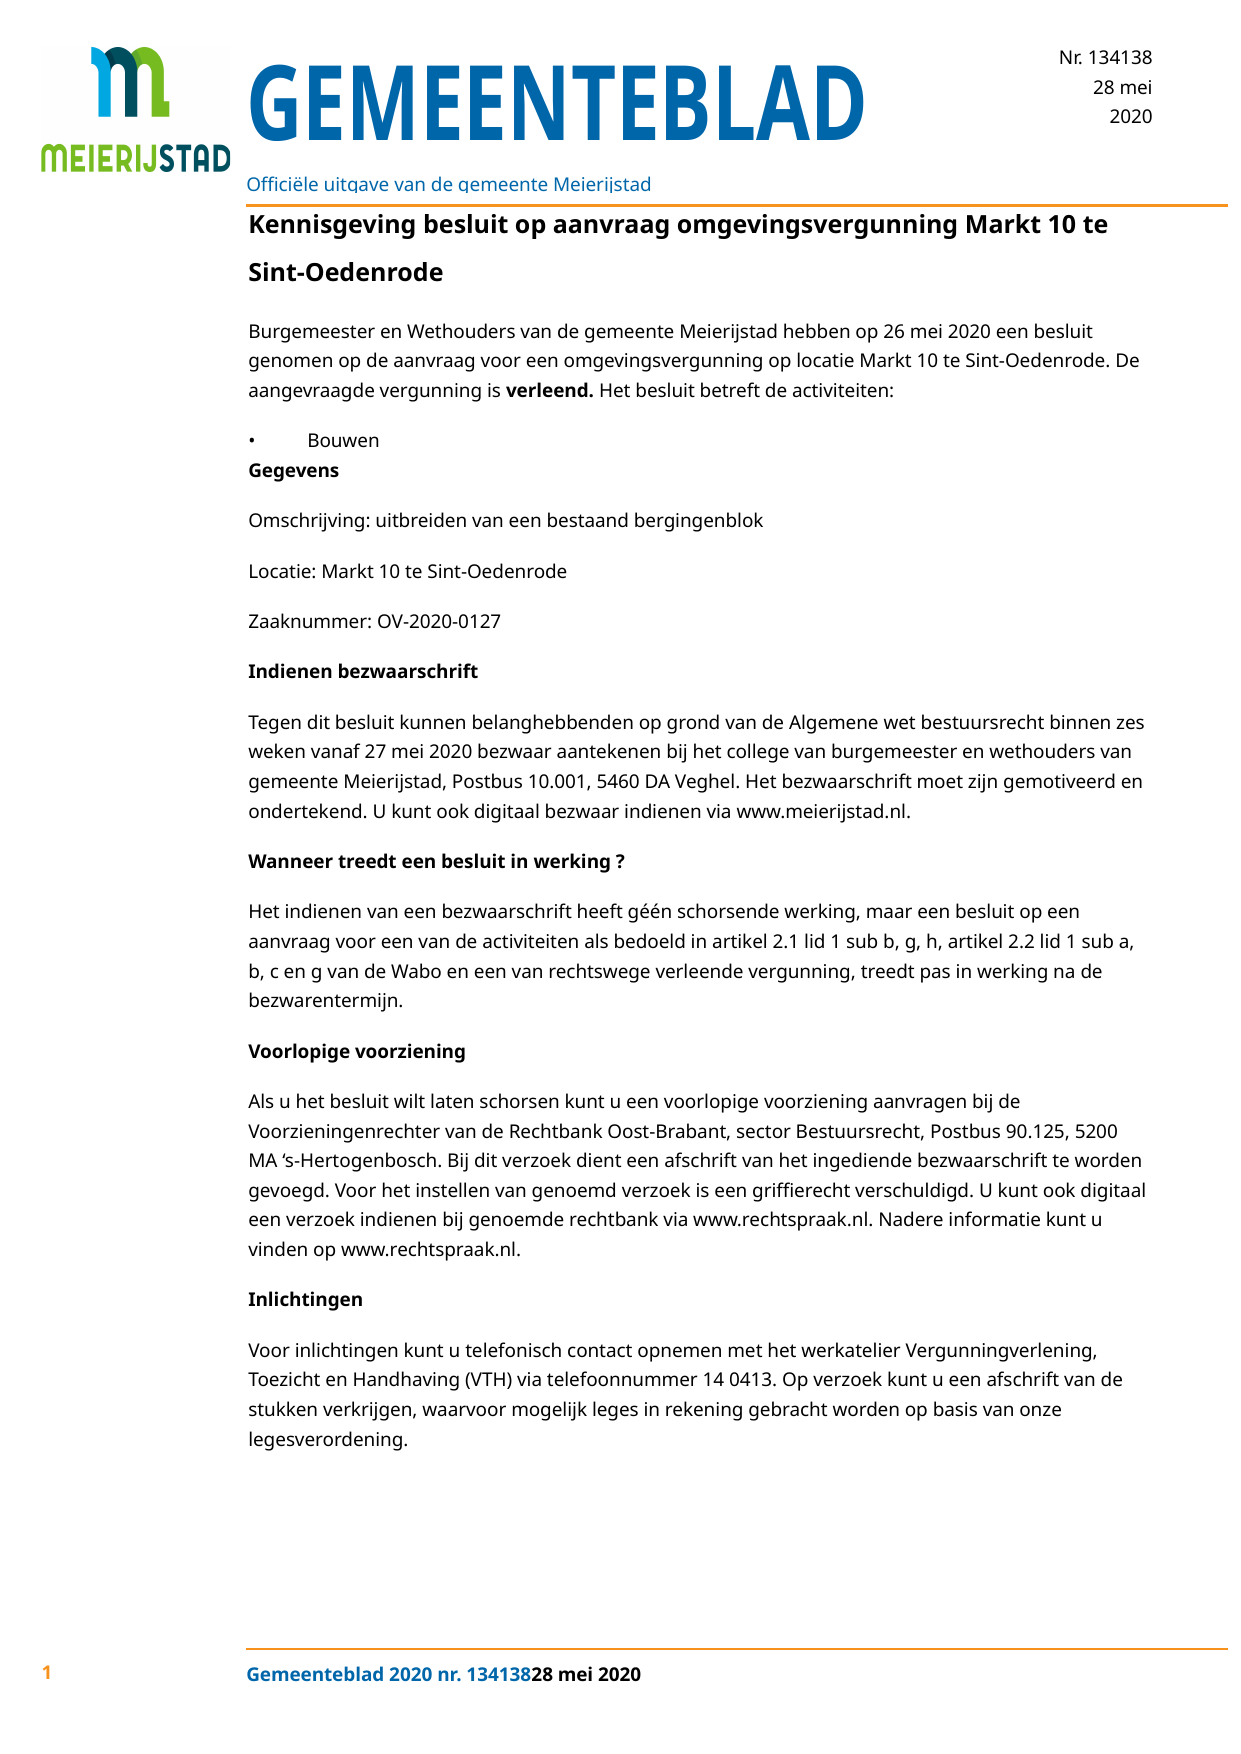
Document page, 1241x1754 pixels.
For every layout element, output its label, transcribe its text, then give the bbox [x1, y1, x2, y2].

picture [41, 47, 231, 172]
text Wanneer treedt een besluit in werking ? [248, 848, 1152, 874]
text Zaaknummer: OV-2020-0127 [248, 608, 1152, 634]
text Gegevens [248, 457, 1152, 483]
text Als u het besluit wilt laten schorsen kunt u een voorlopige voorziening aanvragen bij de Voorzieningenrechter van de Rechtbank Oost-Brabant, sector Bestuursrecht, Postbus 90.125, 5200 MA ‘s-Hertogenbosch. Bij dit verzoek dient een afschrift van het ingediende bezwaarschrift te worden gevoegd. Voor het instellen van genoemd verzoek is een griffierecht verschuldigd. U kunt ook digitaal een verzoek indienen bij genoemde rechtbank via www.rechtspraak.nl. Nadere informatie kunt u vinden op www.rechtspraak.nl. [248, 1088, 1152, 1262]
text Burgemeester en Wethouders van de gemeente Meierijstad hebben op 26 mei 2020 een besluit genomen op de aanvraag voor een omgevingsvergunning op locatie Markt 10 te Sint-Oedenrode. De aangevraagde vergunning is verleend. Het besluit betreft de activiteiten: [248, 318, 1152, 403]
text Inlichtingen [248, 1287, 1152, 1312]
text Locatie: Markt 10 te Sint-Oedenrode [248, 558, 1152, 584]
text Omschrijving: uitbreiden van een bestaand bergingenblok [248, 507, 1152, 533]
text Kennisgeving besluit op aanvraag omgevingsvergunning Markt 10 te Sint-Oedenrode [248, 207, 1152, 288]
list Bouwen [248, 427, 1152, 453]
text Het indienen van een bezwaarschrift heeft géén schorsende werking, maar een besluit op een aanvraag voor een van de activiteiten als bedoeld in artikel 2.1 lid 1 sub b, g, h, artikel 2.2 lid 1 sub a, b, c en g van de Wabo en een van rechtswege verleende vergunning, treedt pas in werking na de bezwarentermijn. [248, 899, 1152, 1013]
text Tegen dit besluit kunnen belanghebbenden op grond van de Algemene wet bestuursrecht binnen zes weken vanaf 27 mei 2020 bezwaar aantekenen bij het college van burgemeester en wethouders van gemeente Meierijstad, Postbus 10.001, 5460 DA Veghel. Het bezwaarschrift moet zijn gemotiveerd en ondertekend. U kunt ook digitaal bezwaar indienen via www.meierijstad.nl. [248, 709, 1152, 824]
text Voor inlichtingen kunt u telefonisch contact opnemen met het werkatelier Vergunningverlening, Toezicht en Handhaving (VTH) via telefoonnummer 14 0413. Op verzoek kunt u een afschrift van de stukken verkrijgen, waarvoor mogelijk leges in rekening gebracht worden op basis van onze legesverordening. [248, 1337, 1152, 1452]
text Voorlopige voorziening [248, 1038, 1152, 1064]
text Indienen bezwaarschrift [248, 659, 1152, 684]
